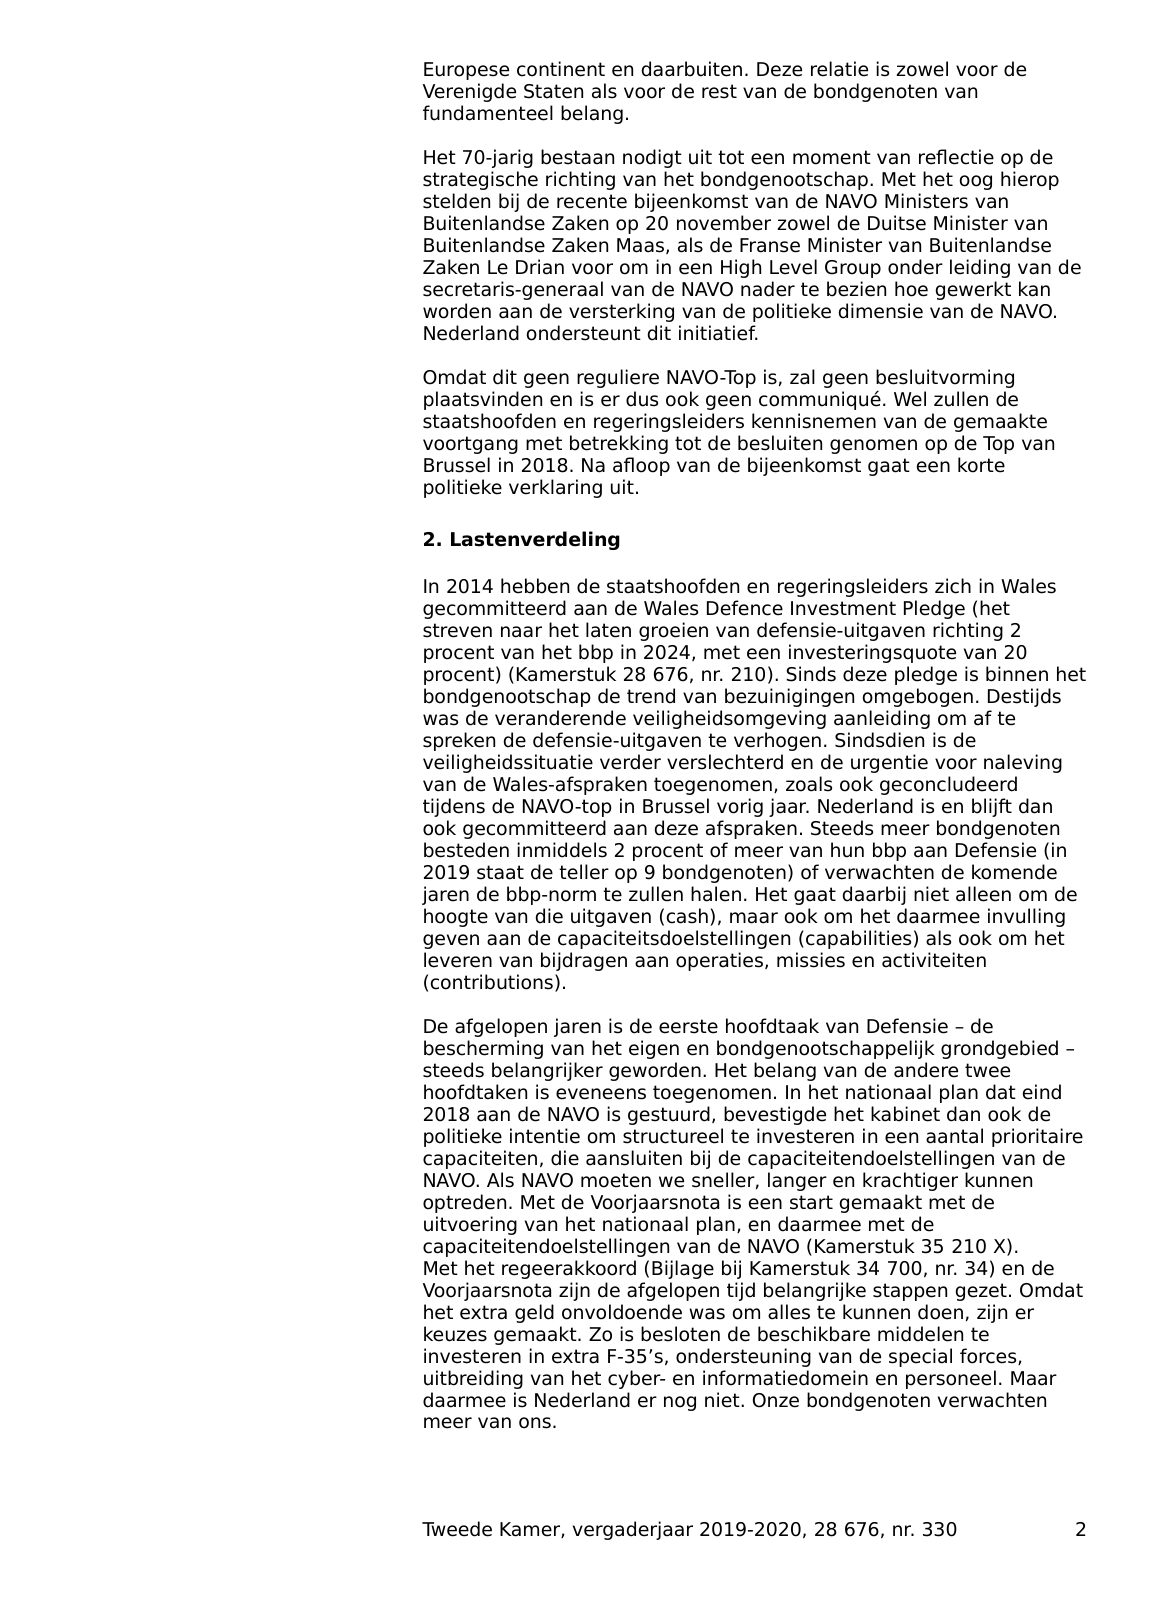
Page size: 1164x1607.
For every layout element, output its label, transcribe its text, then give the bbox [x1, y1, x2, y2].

text De afgelopen jaren is de eerste hoofdtaak van Defensie – de bescherming van het eigen en bondgenootschappelijk grondgebied – steeds belangrijker geworden. Het belang van de andere twee hoofdtaken is eveneens toegenomen. In het nationaal plan dat eind 2018 aan de NAVO is gestuurd, bevestigde het kabinet dan ook de politieke intentie om structureel te investeren in een aantal prioritaire capaciteiten, die aansluiten bij de capaciteitendoelstellingen van de NAVO. Als NAVO moeten we sneller, langer en krachtiger kunnen optreden. Met de Voorjaarsnota is een start gemaakt met de uitvoering van het nationaal plan, en daarmee met de capaciteitendoelstellingen van de NAVO (Kamerstuk 35 210 X). [422, 1016, 1087, 1258]
text Europese continent en daarbuiten. Deze relatie is zowel voor de Verenigde Staten als voor de rest van de bondgenoten van fundamenteel belang. [422, 59, 1087, 125]
text Met het regeerakkoord (Bijlage bij Kamerstuk 34 700, nr. 34) en de Voorjaarsnota zijn de afgelopen tijd belangrijke stappen gezet. Omdat het extra geld onvoldoende was om alles te kunnen doen, zijn er keuzes gemaakt. Zo is besloten de beschikbare middelen te investeren in extra F-35’s, ondersteuning van de special forces, uitbreiding van het cyber- en informatiedomein en personeel. Maar daarmee is Nederland er nog niet. Onze bondgenoten verwachten meer van ons. [422, 1258, 1087, 1433]
text In 2014 hebben de staatshoofden en regeringsleiders zich in Wales gecommitteerd aan de Wales Defence Investment Pledge (het streven naar het laten groeien van defensie-uitgaven richting 2 procent van het bbp in 2024, met een investeringsquote van 20 procent) (Kamerstuk 28 676, nr. 210). Sinds deze pledge is binnen het bondgenootschap de trend van bezuinigingen omgebogen. Destijds was de veranderende veiligheidsomgeving aanleiding om af te spreken de defensie-uitgaven te verhogen. Sindsdien is de veiligheidssituatie verder verslechterd en de urgentie voor naleving van de Wales-afspraken toegenomen, zoals ook geconcludeerd tijdens de NAVO-top in Brussel vorig jaar. Nederland is en blijft dan ook gecommitteerd aan deze afspraken. Steeds meer bondgenoten besteden inmiddels 2 procent of meer van hun bbp aan Defensie (in 2019 staat de teller op 9 bondgenoten) of verwachten de komende jaren de bbp-norm te zullen halen. Het gaat daarbij niet alleen om de hoogte van die uitgaven (cash), maar ook om het daarmee invulling geven aan de capaciteitsdoelstellingen (capabilities) als ook om het leveren van bijdragen aan operaties, missies en activiteiten (contributions). [422, 576, 1087, 994]
subtitle 2. Lastenverdeling [422, 529, 1087, 551]
text Het 70-jarig bestaan nodigt uit tot een moment van reflectie op de strategische richting van het bondgenootschap. Met het oog hierop stelden bij de recente bijeenkomst van de NAVO Ministers van Buitenlandse Zaken op 20 november zowel de Duitse Minister van Buitenlandse Zaken Maas, als de Franse Minister van Buitenlandse Zaken Le Drian voor om in een High Level Group onder leiding van de secretaris-generaal van de NAVO nader te bezien hoe gewerkt kan worden aan de versterking van de politieke dimensie van de NAVO. Nederland ondersteunt dit initiatief. [422, 147, 1087, 345]
text Omdat dit geen reguliere NAVO-Top is, zal geen besluitvorming plaatsvinden en is er dus ook geen communiqué. Wel zullen de staatshoofden en regeringsleiders kennisnemen van de gemaakte voortgang met betrekking tot de besluiten genomen op de Top van Brussel in 2018. Na afloop van de bijeenkomst gaat een korte politieke verklaring uit. [422, 367, 1087, 499]
